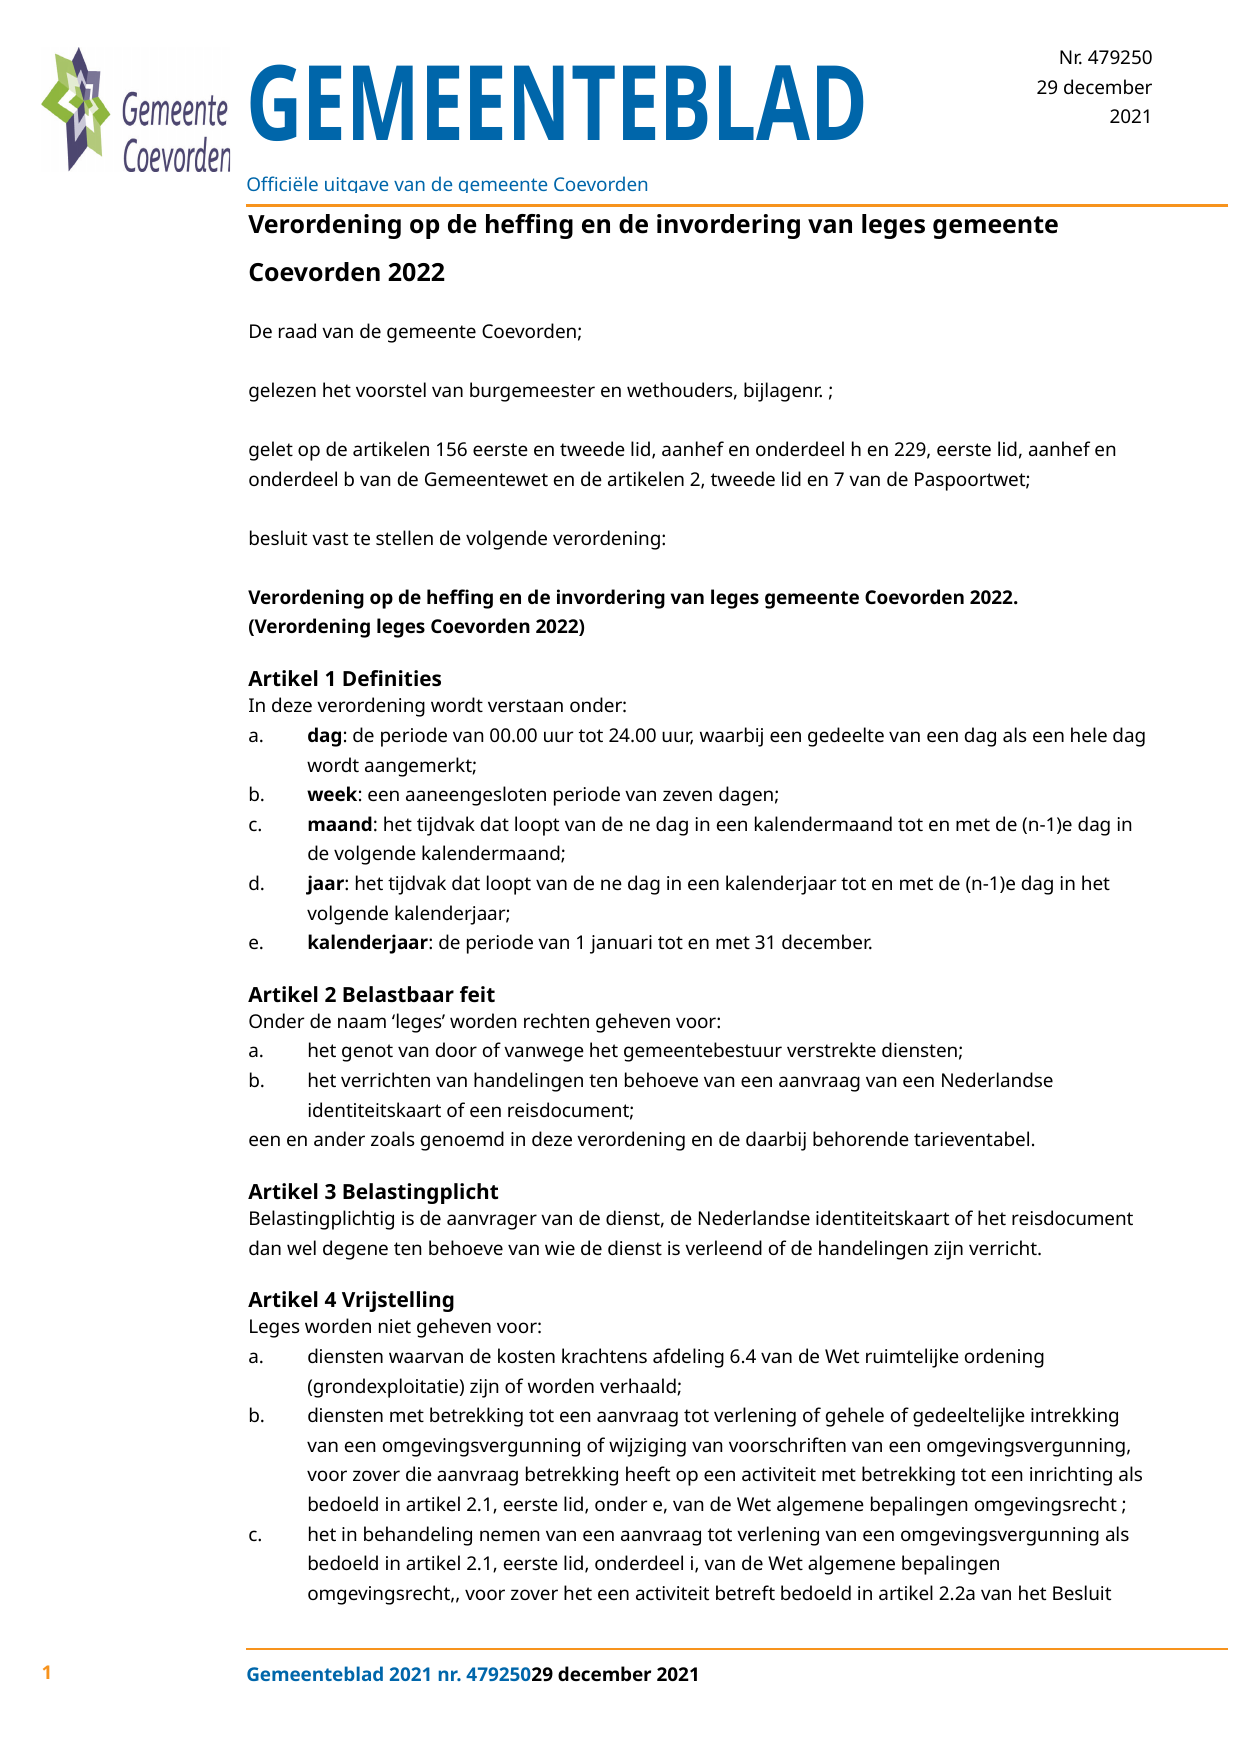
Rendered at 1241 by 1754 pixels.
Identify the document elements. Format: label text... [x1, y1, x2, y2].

text In deze verordening wordt verstaan onder: [248, 693, 1152, 718]
text Leges worden niet geheven voor: [248, 1314, 1152, 1339]
text een en ander zoals genoemd in deze verordening en de daarbij behorende tarieventabel. [248, 1126, 1152, 1152]
text Belastingplichtig is de aanvrager van de dienst, de Nederlandse identiteitskaart of het reisdocument dan wel degene ten behoeve van wie de dienst is verleend of de handelingen zijn verricht. [248, 1205, 1152, 1261]
text Verordening op de heffing en de invordering van leges gemeente Coevorden 2022. [248, 584, 1152, 610]
list het in behandeling nemen van een aanvraag tot verlening van een omgevingsvergunning als bedoeld in artikel 2.1, eerste lid, onderdeel i, van de Wet algemene bepalingen omgevingsrecht,, voor zover het een activiteit betreft bedoeld in artikel 2.2a van het Besluit [248, 1521, 1152, 1606]
list week: een aaneengesloten periode van zeven dagen; [248, 781, 1152, 807]
text (Verordening leges Coevorden 2022) [248, 614, 1152, 639]
text besluit vast te stellen de volgende verordening: [248, 525, 1152, 551]
list het genot van door of vanwege het gemeentebestuur verstrekte diensten; [248, 1038, 1152, 1063]
text Artikel 4 Vrijstelling [248, 1285, 1152, 1314]
text gelezen het voorstel van burgemeester en wethouders, bijlagenr. ; [248, 377, 1152, 403]
list dag: de periode van 00.00 uur tot 24.00 uur, waarbij een gedeelte van een dag als een hele dag wordt aangemerkt; [248, 722, 1152, 777]
list maand: het tijdvak dat loopt van de ne dag in een kalendermaand tot en met de (n-1)e dag in de volgende kalendermaand; [248, 811, 1152, 866]
picture [41, 47, 231, 172]
text Onder de naam ‘leges’ worden rechten geheven voor: [248, 1008, 1152, 1034]
text De raad van de gemeente Coevorden; [248, 318, 1152, 344]
list diensten met betrekking tot een aanvraag tot verlening of gehele of gedeeltelijke intrekking van een omgevingsvergunning of wijziging van voorschriften van een omgevingsvergunning, voor zover die aanvraag betrekking heeft op een activiteit met betrekking tot een inrichting als bedoeld in artikel 2.1, eerste lid, onder e, van de Wet algemene bepalingen omgevingsrecht ; [248, 1402, 1152, 1517]
text Verordening op de heffing en de invordering van leges gemeente Coevorden 2022 [248, 207, 1152, 288]
text Artikel 1 Definities [248, 664, 1152, 693]
text gelet op de artikelen 156 eerste en tweede lid, aanhef en onderdeel h en 229, eerste lid, aanhef en onderdeel b van de Gemeentewet en de artikelen 2, tweede lid en 7 van de Paspoortwet; [248, 436, 1152, 492]
text Artikel 3 Belastingplicht [248, 1177, 1152, 1205]
list het verrichten van handelingen ten behoeve van een aanvraag van een Nederlandse identiteitskaart of een reisdocument; [248, 1067, 1152, 1123]
list diensten waarvan de kosten krachtens afdeling 6.4 van de Wet ruimtelijke ordening (grondexploitatie) zijn of worden verhaald; [248, 1343, 1152, 1399]
text Artikel 2 Belastbaar feit [248, 980, 1152, 1008]
list kalenderjaar: de periode van 1 januari tot en met 31 december. [248, 929, 1152, 955]
list jaar: het tijdvak dat loopt van de ne dag in een kalenderjaar tot en met de (n-1)e dag in het volgende kalenderjaar; [248, 870, 1152, 925]
